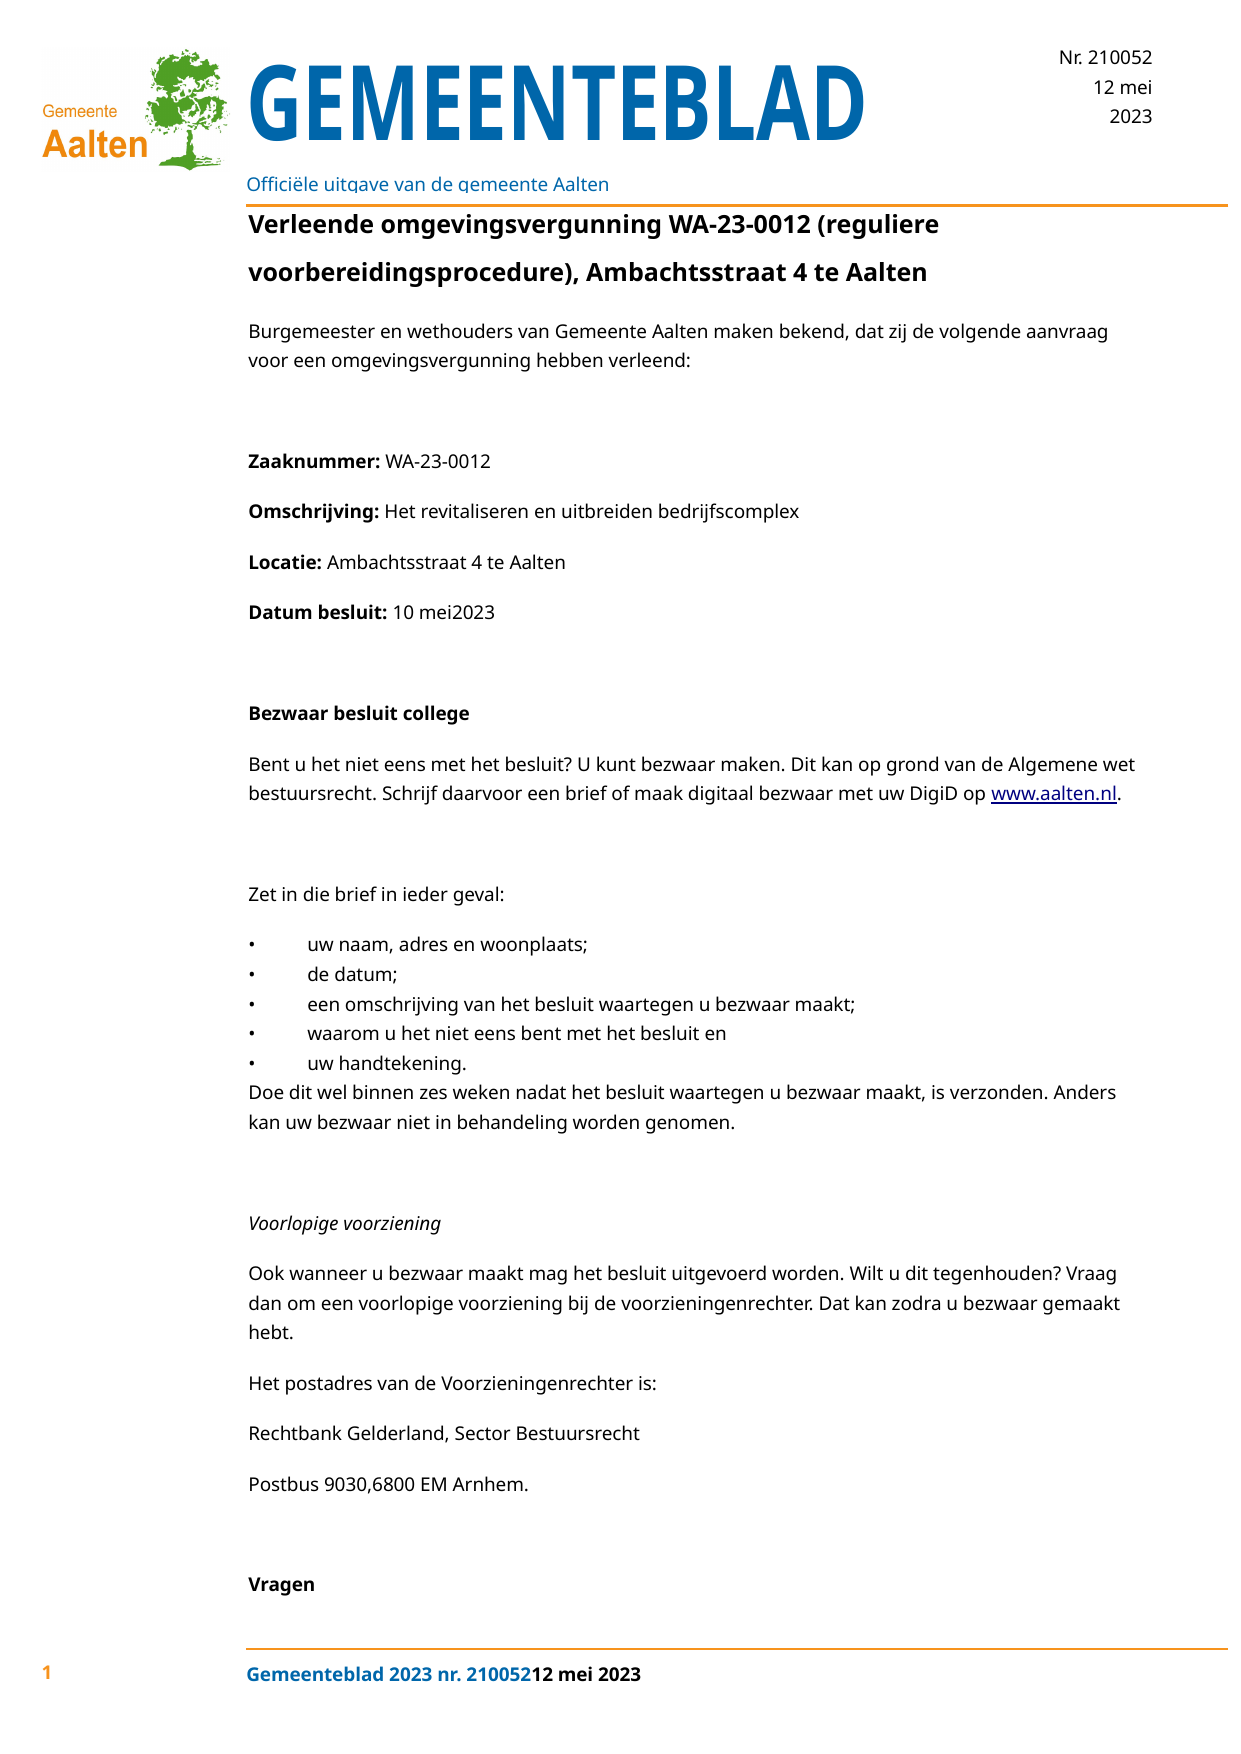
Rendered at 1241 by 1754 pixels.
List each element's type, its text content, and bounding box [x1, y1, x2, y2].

list waarom u het niet eens bent met het besluit en [248, 1020, 1152, 1046]
text Rechtbank Gelderland, Sector Bestuursrecht [248, 1420, 1152, 1446]
text Omschrijving: Het revitaliseren en uitbreiden bedrijfscomplex [248, 499, 1152, 524]
list uw handtekening. [248, 1050, 1152, 1076]
text Ook wanneer u bezwaar maakt mag het besluit uitgevoerd worden. Wilt u dit tegenhouden? Vraag dan om een voorlopige voorziening bij de voorzieningenrechter. Dat kan zodra u bezwaar gemaakt hebt. [248, 1260, 1152, 1345]
picture [41, 47, 231, 172]
text Zet in die brief in ieder geval: [248, 881, 1152, 907]
text Vragen [248, 1572, 1152, 1597]
list een omschrijving van het besluit waartegen u bezwaar maakt; [248, 991, 1152, 1017]
text Postbus 9030,6800 EM Arnhem. [248, 1471, 1152, 1497]
text Locatie: Ambachtsstraat 4 te Aalten [248, 549, 1152, 575]
text Datum besluit: 10 mei2023 [248, 599, 1152, 625]
text Voorlopige voorziening [248, 1210, 1152, 1236]
text Zaaknummer: WA-23-0012 [248, 448, 1152, 474]
text Bezwaar besluit college [248, 700, 1152, 726]
text Burgemeester en wethouders van Gemeente Aalten maken bekend, dat zij de volgende aanvraag voor een omgevingsvergunning hebben verleend: [248, 318, 1152, 373]
list de datum; [248, 961, 1152, 987]
text Bent u het niet eens met het besluit? U kunt bezwaar maken. Dit kan op grond van de Algemene wet bestuursrecht. Schrijf daarvoor een brief of maak digitaal bezwaar met uw DigiD op www.aalten.nl. [248, 751, 1152, 806]
text Het postadres van de Voorzieningenrechter is: [248, 1370, 1152, 1396]
list uw naam, adres en woonplaats; [248, 932, 1152, 957]
text Doe dit wel binnen zes weken nadat het besluit waartegen u bezwaar maakt, is verzonden. Anders kan uw bezwaar niet in behandeling worden genomen. [248, 1079, 1152, 1135]
text Verleende omgevingsvergunning WA-23-0012 (reguliere voorbereidingsprocedure), Ambachtsstraat 4 te Aalten [248, 207, 1152, 288]
